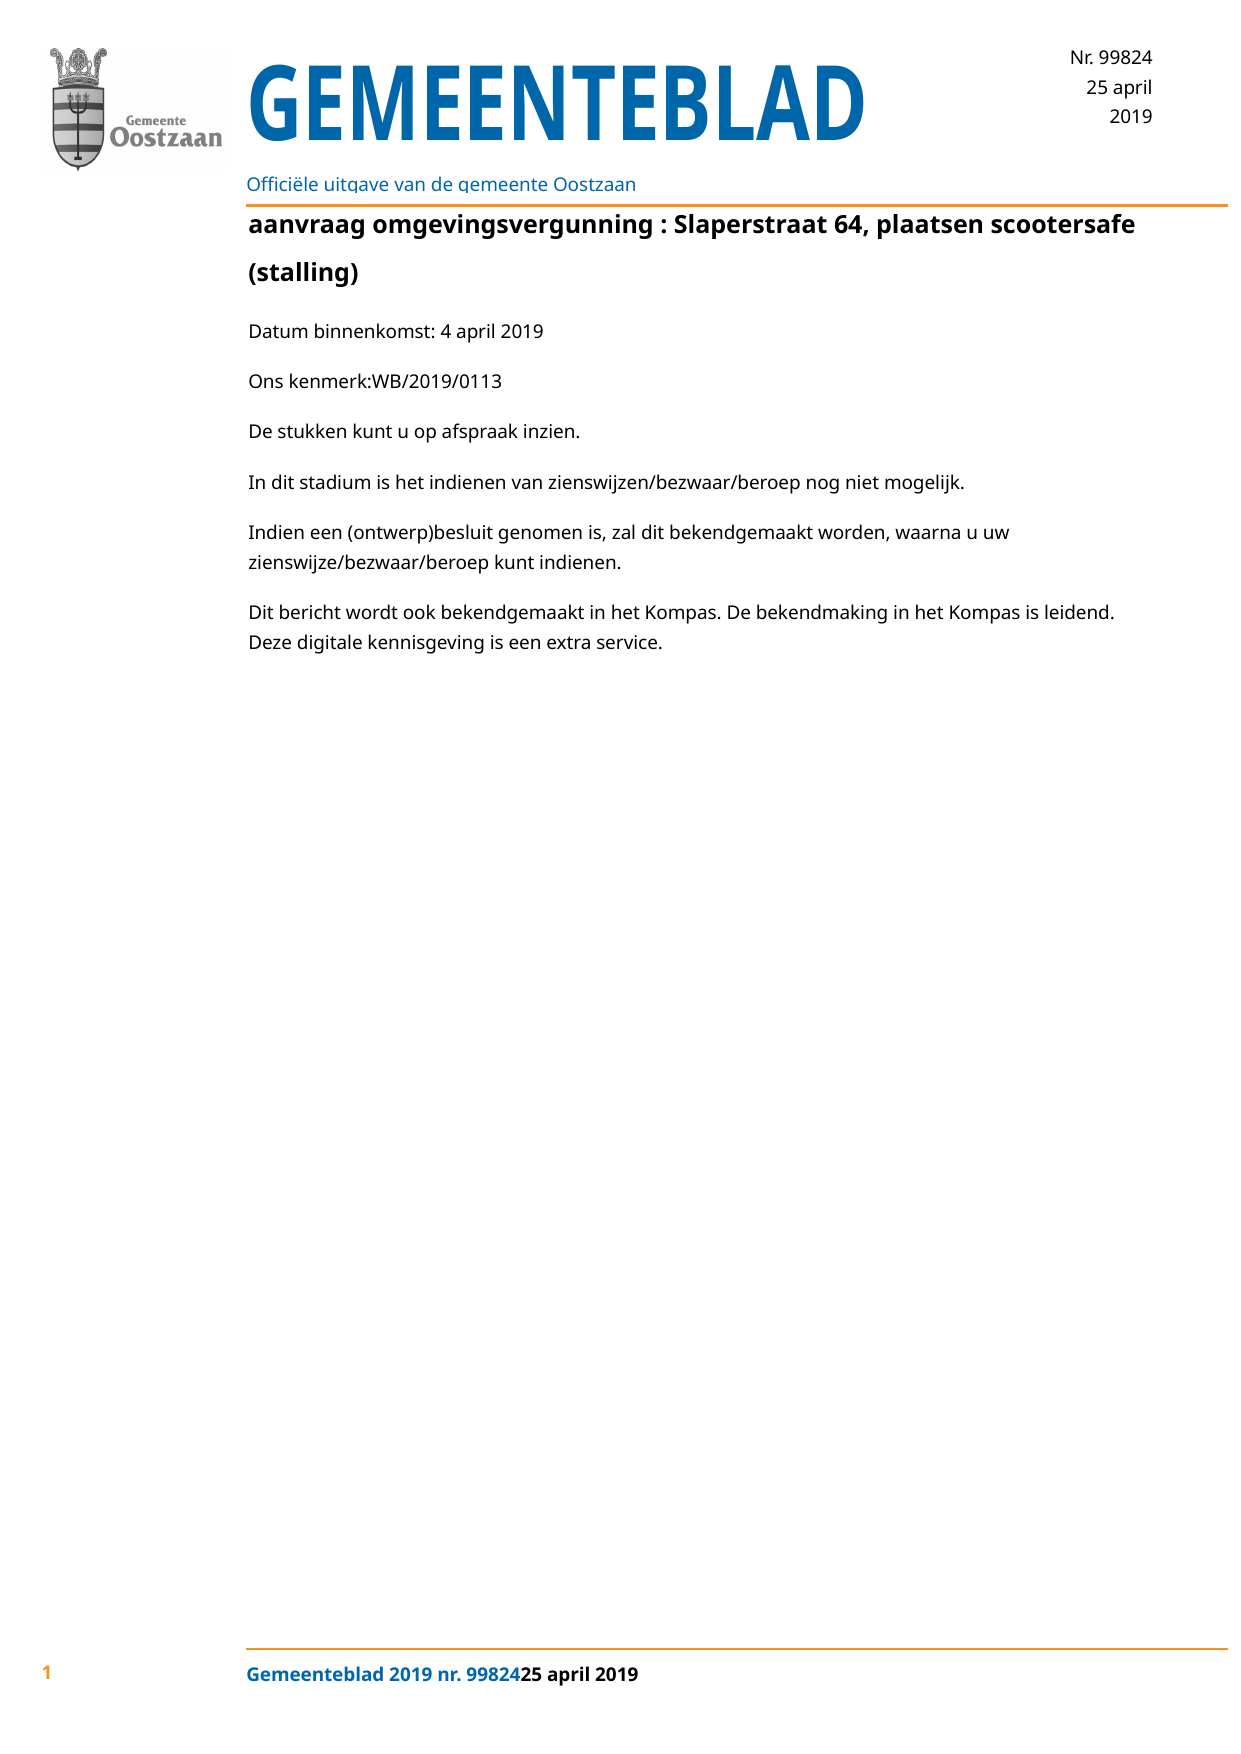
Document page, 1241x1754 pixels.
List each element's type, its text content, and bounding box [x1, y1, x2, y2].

text aanvraag omgevingsvergunning : Slaperstraat 64, plaatsen scootersafe (stalling) [248, 207, 1152, 288]
text Dit bericht wordt ook bekendgemaakt in het Kompas. De bekendmaking in het Kompas is leidend. Deze digitale kennisgeving is een extra service. [248, 599, 1152, 655]
text De stukken kunt u op afspraak inzien. [248, 419, 1152, 444]
text Datum binnenkomst: 4 april 2019 [248, 318, 1152, 344]
text In dit stadium is het indienen van zienswijzen/bezwaar/beroep nog niet mogelijk. [248, 469, 1152, 495]
picture [41, 47, 231, 172]
text Ons kenmerk:WB/2019/0113 [248, 368, 1152, 394]
text Indien een (ontwerp)besluit genomen is, zal dit bekendgemaakt worden, waarna u uw zienswijze/bezwaar/beroep kunt indienen. [248, 519, 1152, 575]
